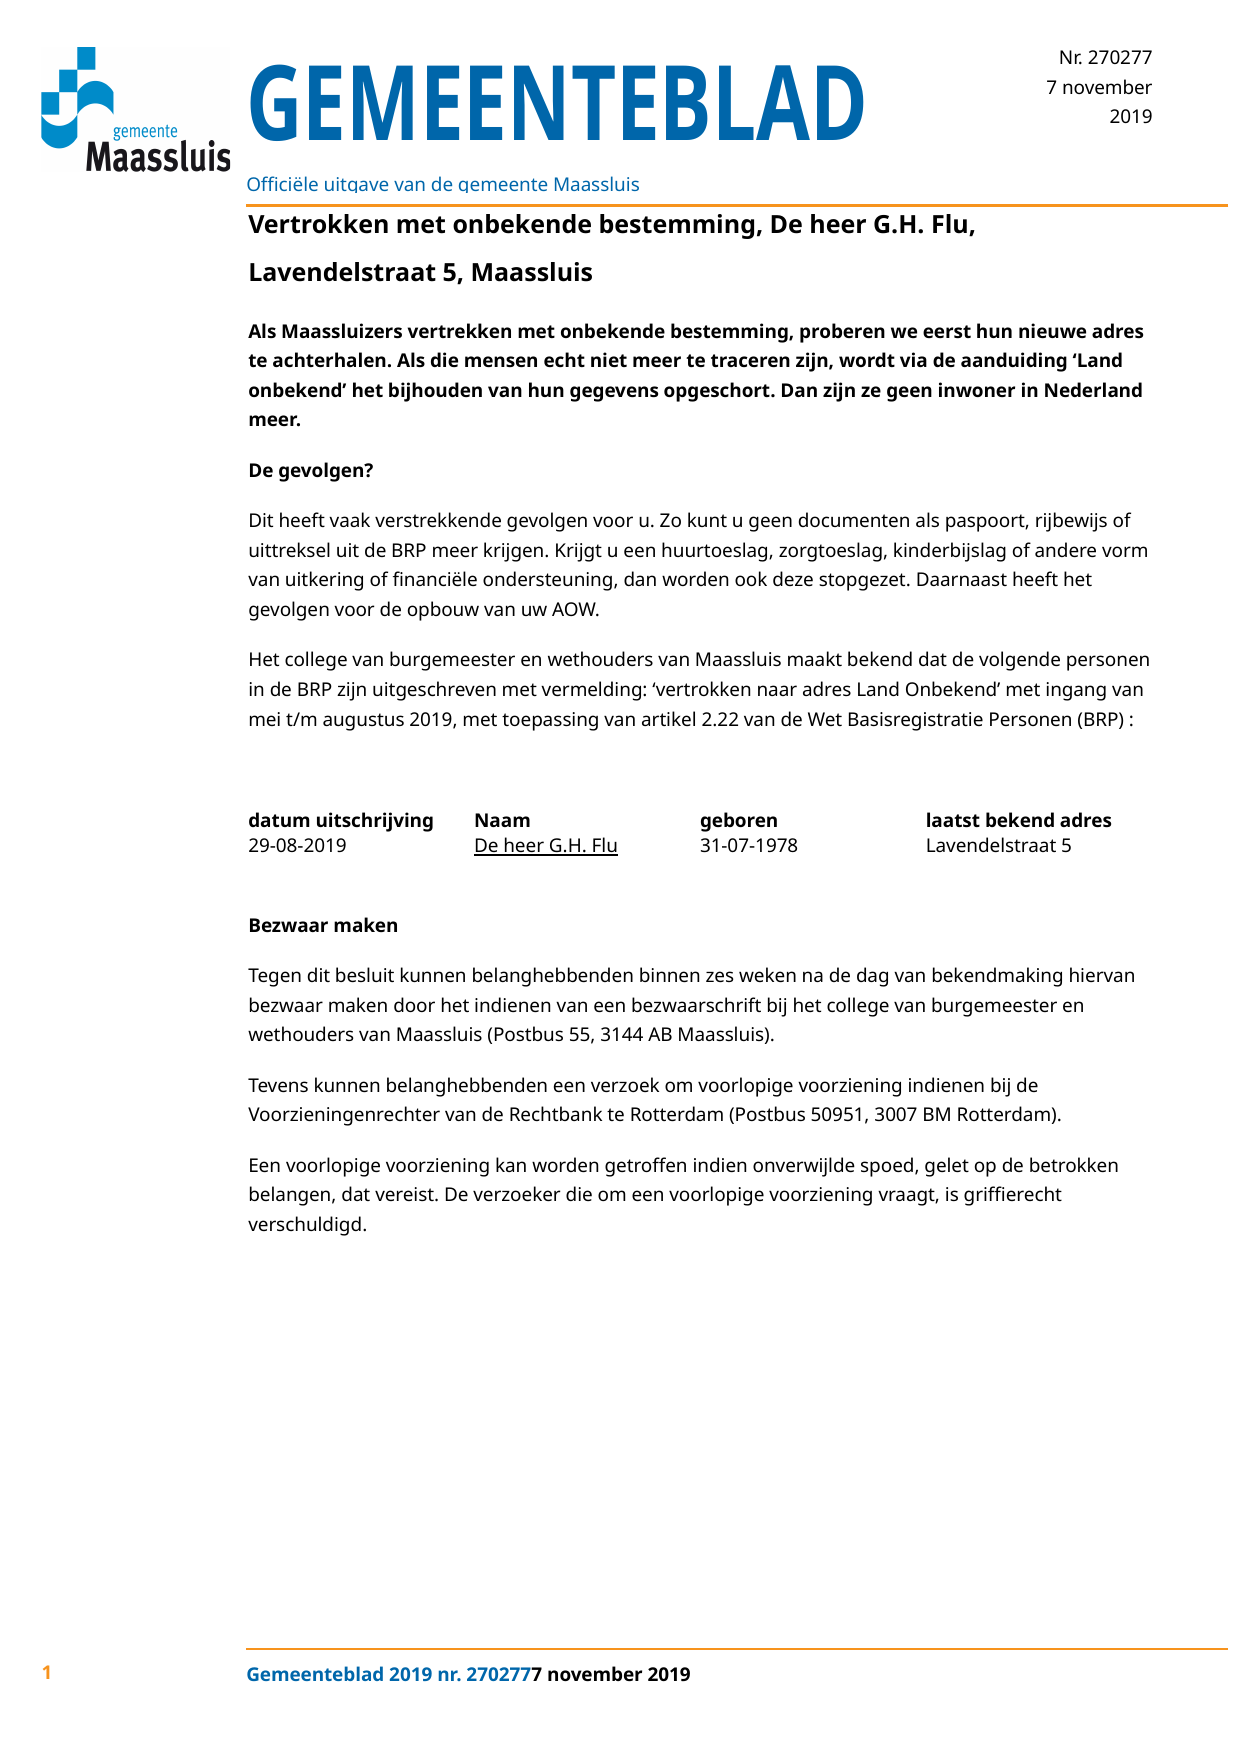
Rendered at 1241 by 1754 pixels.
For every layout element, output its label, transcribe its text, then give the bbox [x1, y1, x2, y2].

text Dit heeft vaak verstrekkende gevolgen voor u. Zo kunt u geen documenten als paspoort, rijbewijs of uittreksel uit de BRP meer krijgen. Krijgt u een huurtoeslag, zorgtoeslag, kinderbijslag of andere vorm van uitkering of financiële ondersteuning, dan worden ook deze stopgezet. Daarnaast heeft het gevolgen voor de opbouw van uw AOW. [248, 507, 1152, 622]
table_cell 31-07-1978 [700, 833, 926, 858]
text Tegen dit besluit kunnen belanghebbenden binnen zes weken na de dag van bekendmaking hiervan bezwaar maken door het indienen van een bezwaarschrift bij het college van burgemeester en wethouders van Maassluis (Postbus 55, 3144 AB Maassluis). [248, 962, 1152, 1047]
picture [41, 47, 77, 92]
table_header Naam [474, 807, 700, 832]
text De gevolgen? [248, 457, 1152, 483]
table_header laatst bekend adres [926, 807, 1152, 832]
table_cell Lavendelstraat 5 [926, 833, 1152, 858]
table_header datum uitschrijving [248, 807, 474, 832]
table_cell 29-08-2019 [248, 833, 474, 858]
picture [41, 47, 231, 172]
table_header geboren [700, 807, 926, 832]
table_cell De heer G.H. Flu [474, 833, 700, 858]
text Een voorlopige voorziening kan worden getroffen indien onverwijlde spoed, gelet op de betrokken belangen, dat vereist. De verzoeker die om een voorlopige voorziening vraagt, is griffierecht verschuldigd. [248, 1152, 1152, 1237]
text Bezwaar maken [248, 912, 1152, 938]
text Als Maassluizers vertrekken met onbekende bestemming, proberen we eerst hun nieuwe adres te achterhalen. Als die mensen echt niet meer te traceren zijn, wordt via de aanduiding ‘Land onbekend’ het bijhouden van hun gegevens opgeschort. Dan zijn ze geen inwoner in Nederland meer. [248, 318, 1152, 432]
text Het college van burgemeester en wethouders van Maassluis maakt bekend dat de volgende personen in de BRP zijn uitgeschreven met vermelding: ‘vertrokken naar adres Land Onbekend’ met ingang van mei t/m augustus 2019, met toepassing van artikel 2.22 van de Wet Basisregistratie Personen (BRP) : [248, 647, 1152, 732]
text Tevens kunnen belanghebbenden een verzoek om voorlopige voorziening indienen bij de Voorzieningenrechter van de Rechtbank te Rotterdam (Postbus 50951, 3007 BM Rotterdam). [248, 1072, 1152, 1127]
text Vertrokken met onbekende bestemming, De heer G.H. Flu, Lavendelstraat 5, Maassluis [248, 207, 1152, 288]
